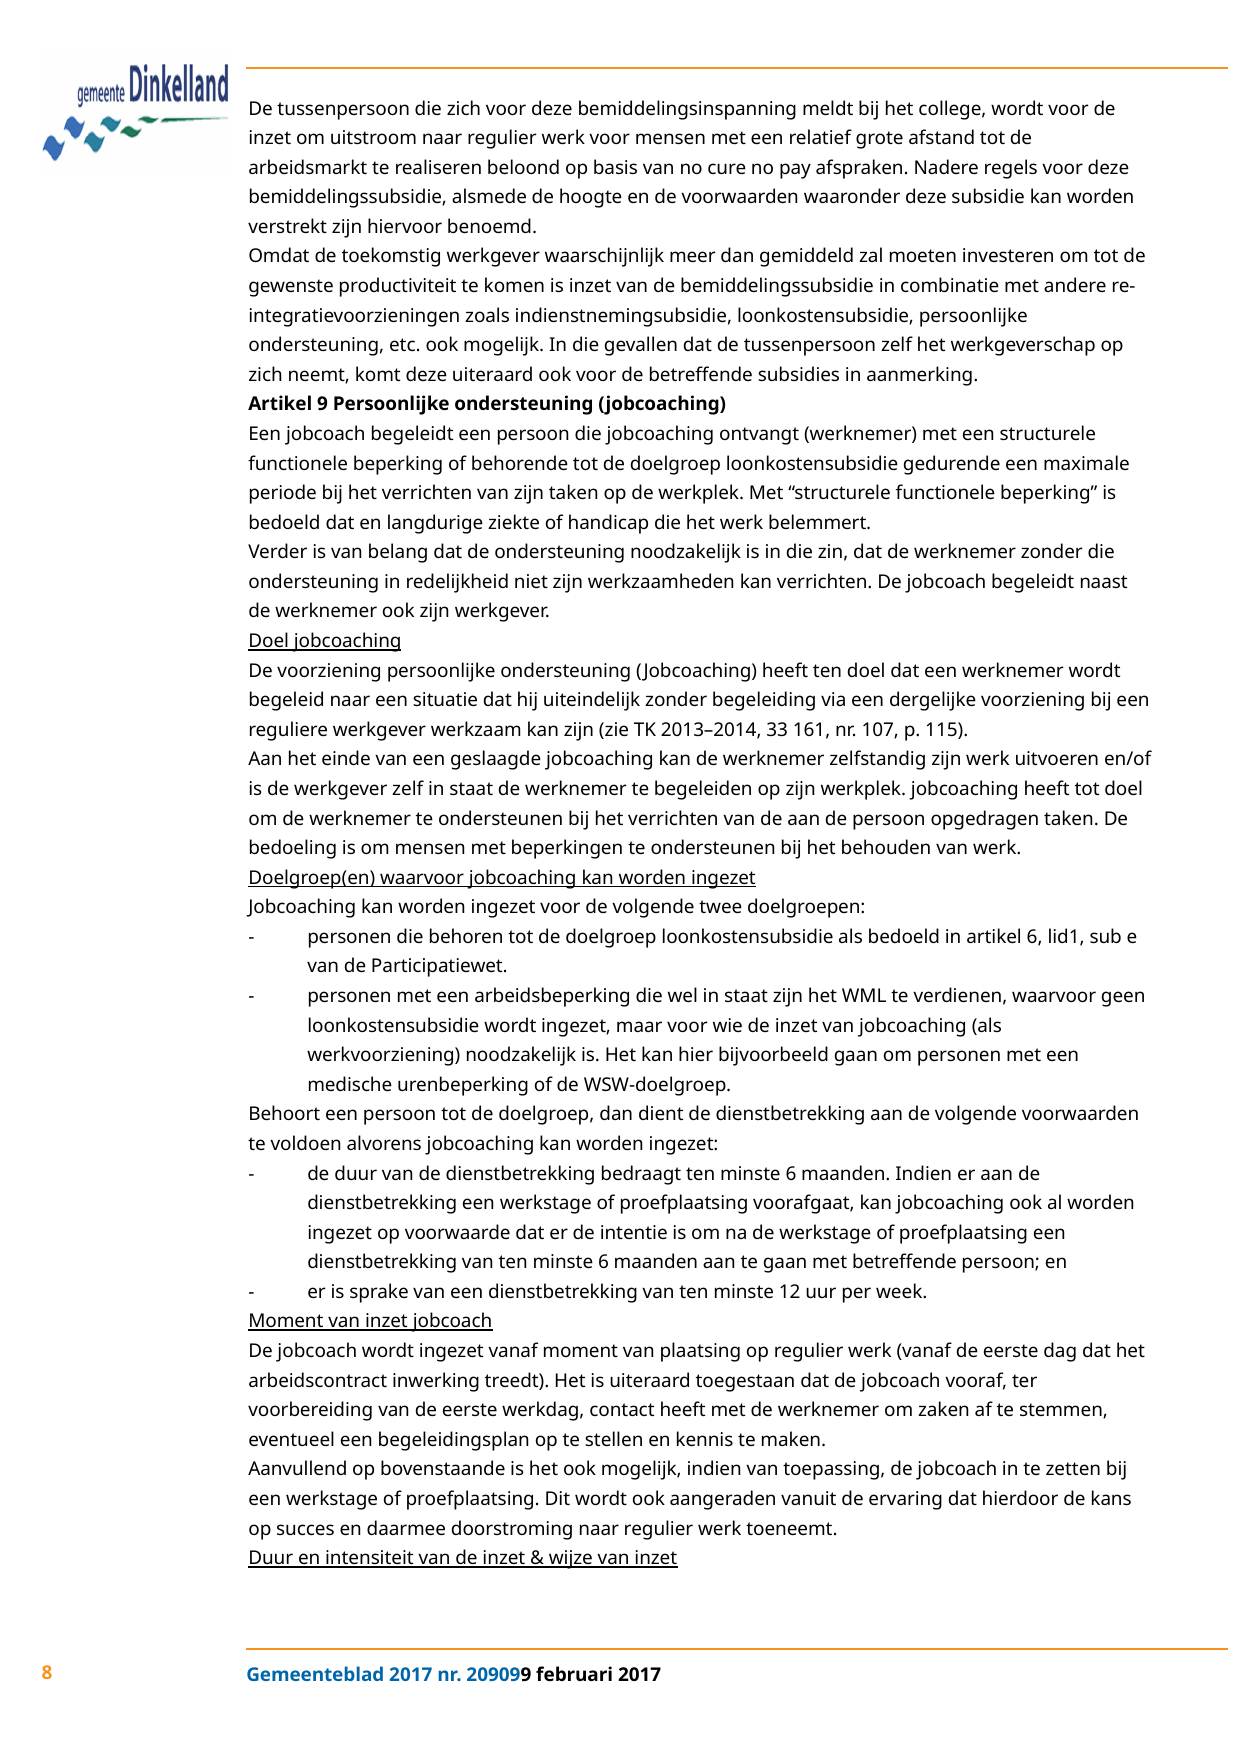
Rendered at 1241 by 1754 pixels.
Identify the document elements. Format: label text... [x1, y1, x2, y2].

list er is sprake van een dienstbetrekking van ten minste 12 uur per week. [248, 1278, 1152, 1304]
list personen die behoren tot de doelgroep loonkostensubsidie als bedoeld in artikel 6, lid1, sub e van de Participatiewet. [248, 923, 1152, 978]
text De jobcoach wordt ingezet vanaf moment van plaatsing op regulier werk (vanaf de eerste dag dat het arbeidscontract inwerking treedt). Het is uiteraard toegestaan dat de jobcoach vooraf, ter voorbereiding van de eerste werkdag, contact heeft met de werknemer om zaken af te stemmen, eventueel een begeleidingsplan op te stellen en kennis te maken. [248, 1337, 1152, 1452]
text Duur en intensiteit van de inzet & wijze van inzet [248, 1544, 1152, 1570]
text Aanvullend op bovenstaande is het ook mogelijk, indien van toepassing, de jobcoach in te zetten bij een werkstage of proefplaatsing. Dit wordt ook aangeraden vanuit de ervaring dat hierdoor de kans op succes en daarmee doorstroming naar regulier werk toeneemt. [248, 1456, 1152, 1541]
text Een jobcoach begeleidt een persoon die jobcoaching ontvangt (werknemer) met een structurele functionele beperking of behorende tot de doelgroep loonkostensubsidie gedurende een maximale periode bij het verrichten van zijn taken op de werkplek. Met “structurele functionele beperking” is bedoeld dat en langdurige ziekte of handicap die het werk belemmert. [248, 420, 1152, 535]
text Aan het einde van een geslaagde jobcoaching kan de werknemer zelfstandig zijn werk uitvoeren en/of is de werkgever zelf in staat de werknemer te begeleiden op zijn werkplek. jobcoaching heeft tot doel om de werknemer te ondersteunen bij het verrichten van de aan de persoon opgedragen taken. De bedoeling is om mensen met beperkingen te ondersteunen bij het behouden van werk. [248, 746, 1152, 860]
list personen met een arbeidsbeperking die wel in staat zijn het WML te verdienen, waarvoor geen loonkostensubsidie wordt ingezet, maar voor wie de inzet van jobcoaching (als werkvoorziening) noodzakelijk is. Het kan hier bijvoorbeeld gaan om personen met een medische urenbeperking of de WSW-doelgroep. [248, 982, 1152, 1097]
text De tussenpersoon die zich voor deze bemiddelingsinspanning meldt bij het college, wordt voor de inzet om uitstroom naar regulier werk voor mensen met een relatief grote afstand tot de arbeidsmarkt te realiseren beloond op basis van no cure no pay afspraken. Nadere regels voor deze bemiddelingssubsidie, alsmede de hoogte en de voorwaarden waaronder deze subsidie kan worden verstrekt zijn hiervoor benoemd. [248, 95, 1152, 239]
text Verder is van belang dat de ondersteuning noodzakelijk is in die zin, dat de werknemer zonder die ondersteuning in redelijkheid niet zijn werkzaamheden kan verrichten. De jobcoach begeleidt naast de werknemer ook zijn werkgever. [248, 538, 1152, 623]
text De voorziening persoonlijke ondersteuning (Jobcoaching) heeft ten doel dat een werknemer wordt begeleid naar een situatie dat hij uiteindelijk zonder begeleiding via een dergelijke voorziening bij een reguliere werkgever werkzaam kan zijn (zie TK 2013–2014, 33 161, nr. 107, p. 115). [248, 657, 1152, 742]
text Doel jobcoaching [248, 627, 1152, 653]
text Behoort een persoon tot de doelgroep, dan dient de dienstbetrekking aan de volgende voorwaarden te voldoen alvorens jobcoaching kan worden ingezet: [248, 1101, 1152, 1156]
text Doelgroep(en) waarvoor jobcoaching kan worden ingezet [248, 864, 1152, 890]
text Omdat de toekomstig werkgever waarschijnlijk meer dan gemiddeld zal moeten investeren om tot de gewenste productiviteit te komen is inzet van de bemiddelingssubsidie in combinatie met andere re-integratievoorzieningen zoals indienstnemingsubsidie, loonkostensubsidie, persoonlijke ondersteuning, etc. ook mogelijk. In die gevallen dat de tussenpersoon zelf het werkgeverschap op zich neemt, komt deze uiteraard ook voor de betreffende subsidies in aanmerking. [248, 243, 1152, 387]
list de duur van de dienstbetrekking bedraagt ten minste 6 maanden. Indien er aan de dienstbetrekking een werkstage of proefplaatsing voorafgaat, kan jobcoaching ook al worden ingezet op voorwaarde dat er de intentie is om na de werkstage of proefplaatsing een dienstbetrekking van ten minste 6 maanden aan te gaan met betreffende persoon; en [248, 1160, 1152, 1274]
text Jobcoaching kan worden ingezet voor de volgende twee doelgroepen: [248, 893, 1152, 919]
text Moment van inzet jobcoach [248, 1308, 1152, 1333]
picture [41, 47, 231, 172]
text Artikel 9 Persoonlijke ondersteuning (jobcoaching) [248, 391, 1152, 416]
